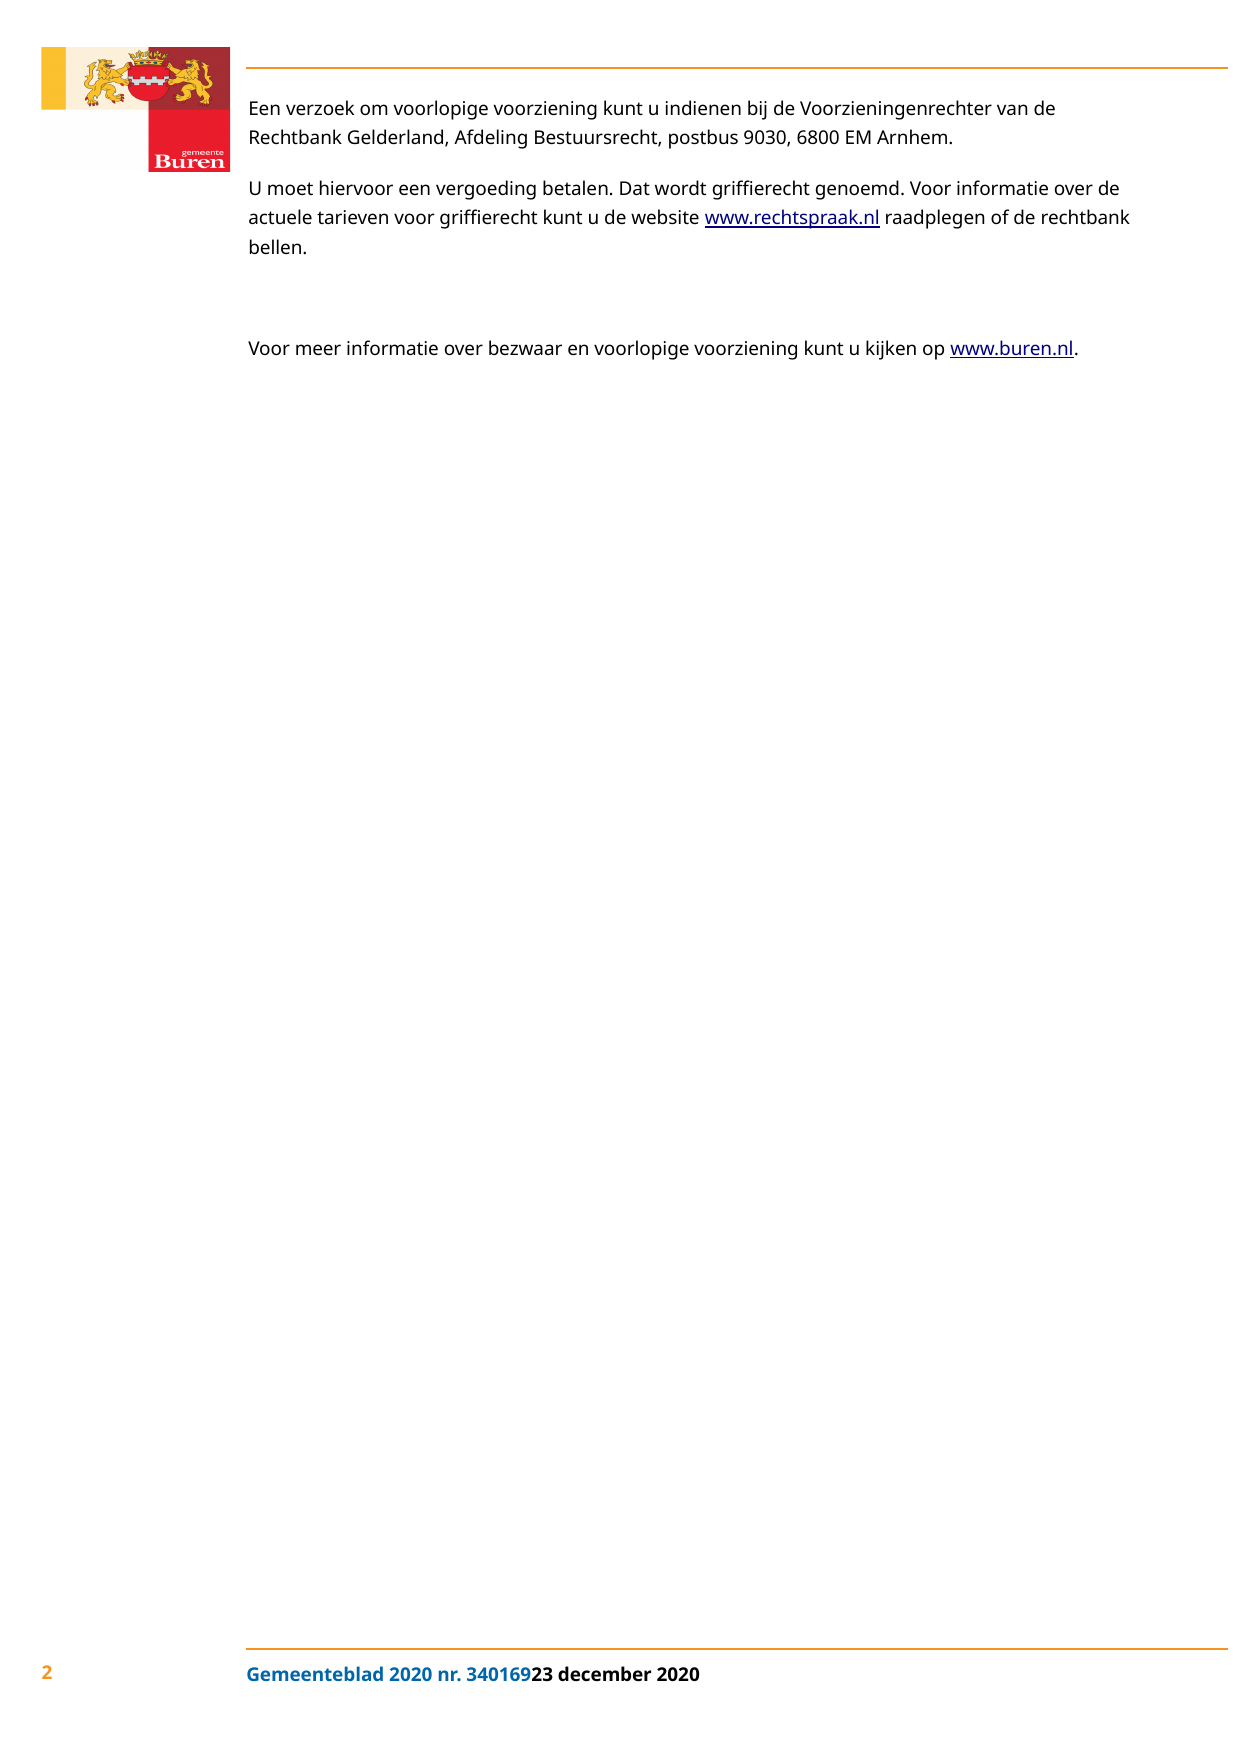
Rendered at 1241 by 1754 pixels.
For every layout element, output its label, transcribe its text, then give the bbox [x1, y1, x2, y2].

picture [41, 47, 231, 172]
text Voor meer informatie over bezwaar en voorlopige voorziening kunt u kijken op www.buren.nl. [248, 335, 1152, 361]
text U moet hiervoor een vergoeding betalen. Dat wordt griffierecht genoemd. Voor informatie over de actuele tarieven voor griffierecht kunt u de website www.rechtspraak.nl raadplegen of de rechtbank bellen. [248, 175, 1152, 260]
text Een verzoek om voorlopige voorziening kunt u indienen bij de Voorzieningenrechter van de Rechtbank Gelderland, Afdeling Bestuursrecht, postbus 9030, 6800 EM Arnhem. [248, 95, 1152, 150]
